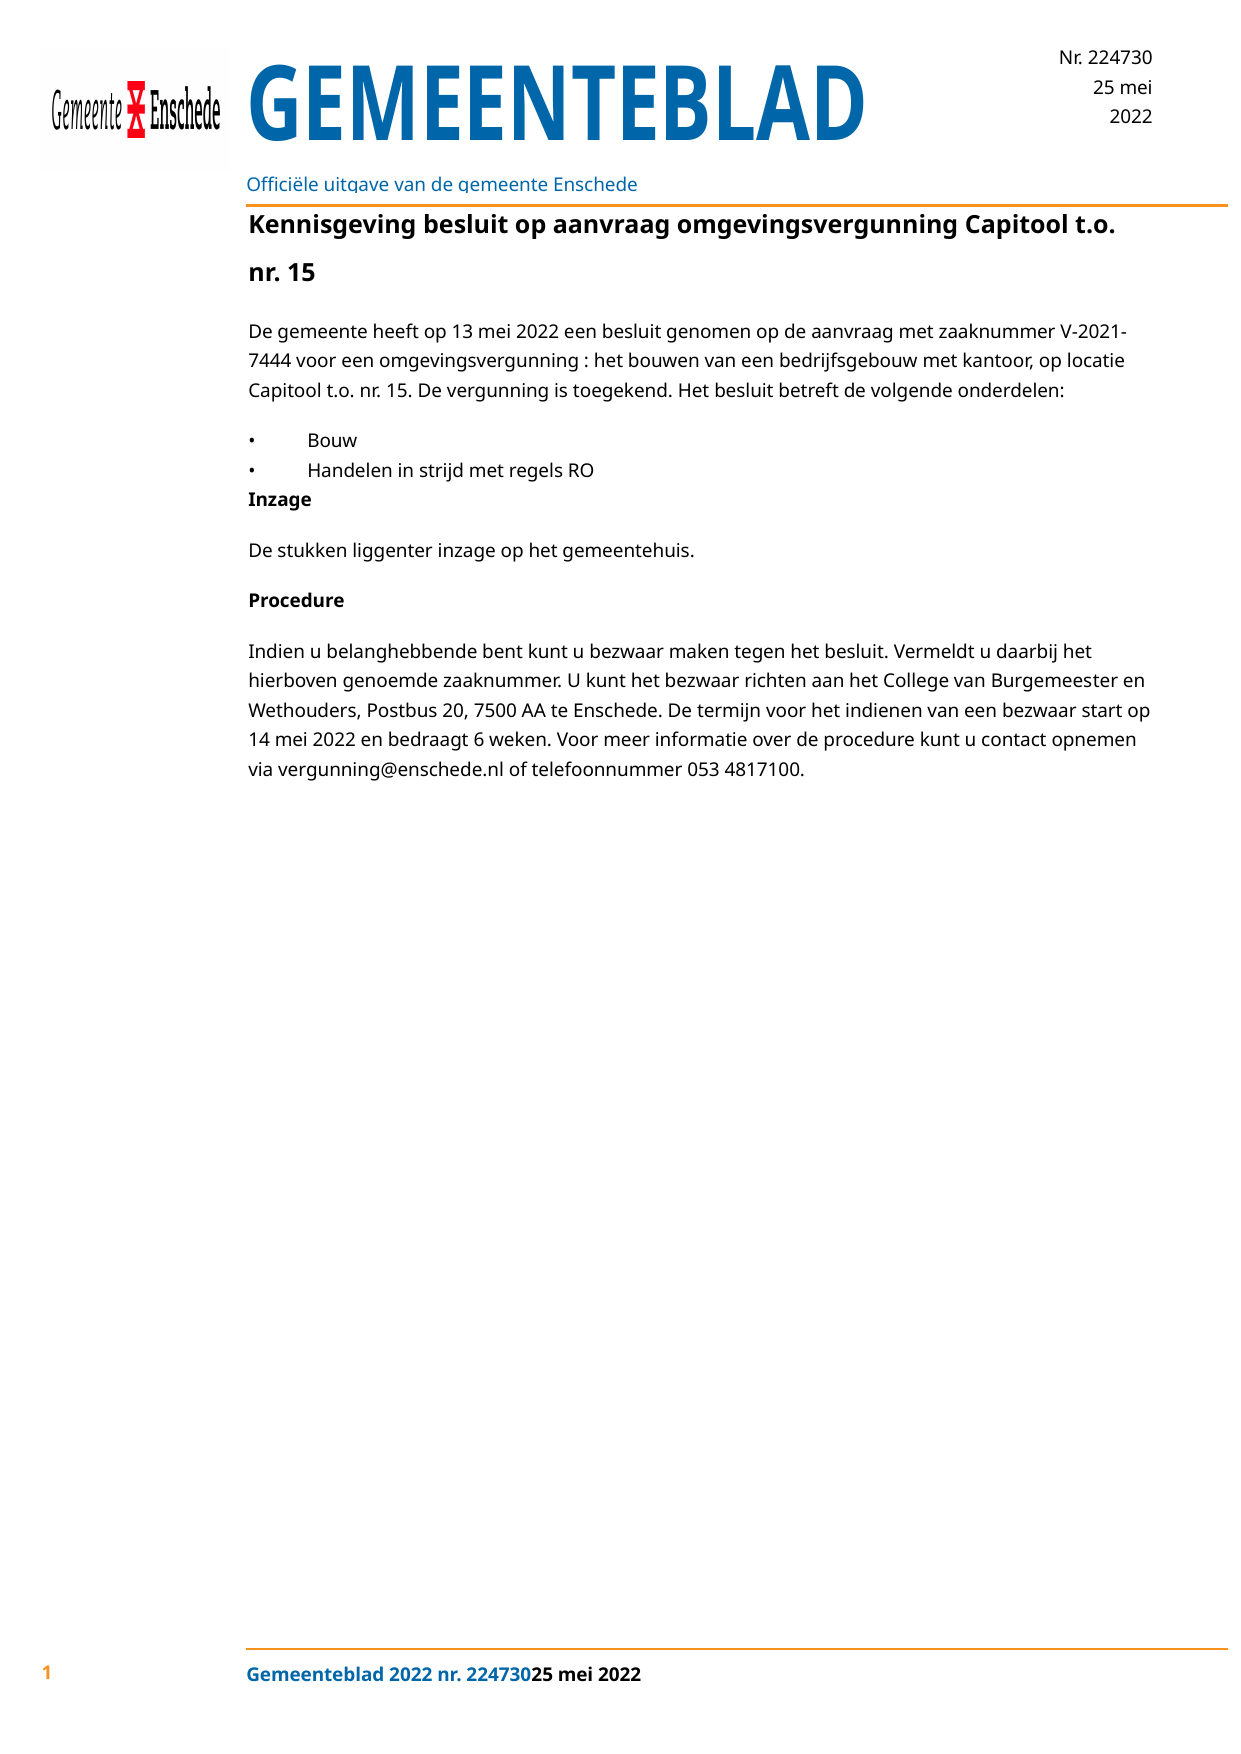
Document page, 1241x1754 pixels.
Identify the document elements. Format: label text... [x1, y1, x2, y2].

text Inzage [248, 487, 1152, 512]
list Handelen in strijd met regels RO [248, 457, 1152, 483]
text De stukken liggenter inzage op het gemeentehuis. [248, 537, 1152, 563]
text Procedure [248, 587, 1152, 613]
list Bouw [248, 427, 1152, 453]
text Indien u belanghebbende bent kunt u bezwaar maken tegen het besluit. Vermeldt u daarbij het hierboven genoemde zaaknummer. U kunt het bezwaar richten aan het College van Burgemees­ter en Wethouders, Postbus 20, 7500 AA te Enschede. De termijn voor het indienen van een bezwaar start op 14 mei 2022 en bedraagt 6 weken. Voor meer informatie over de procedure kunt u contact opnemen via vergunning@enschede.nl of telefoonnummer 053 4817100. [248, 638, 1152, 782]
picture [41, 47, 231, 172]
text De gemeente heeft op 13 mei 2022 een besluit genomen op de aanvraag met zaaknummer V-2021-7444 voor een omgevingsvergunning : het bouwen van een bedrijfsgebouw met kantoor, op locatie Capitool t.o. nr. 15. De vergunning is toegekend. Het besluit betreft de volgende onderdelen: [248, 318, 1152, 403]
text Kennisgeving besluit op aanvraag omgevingsvergunning Capitool t.o. nr. 15 [248, 207, 1152, 288]
